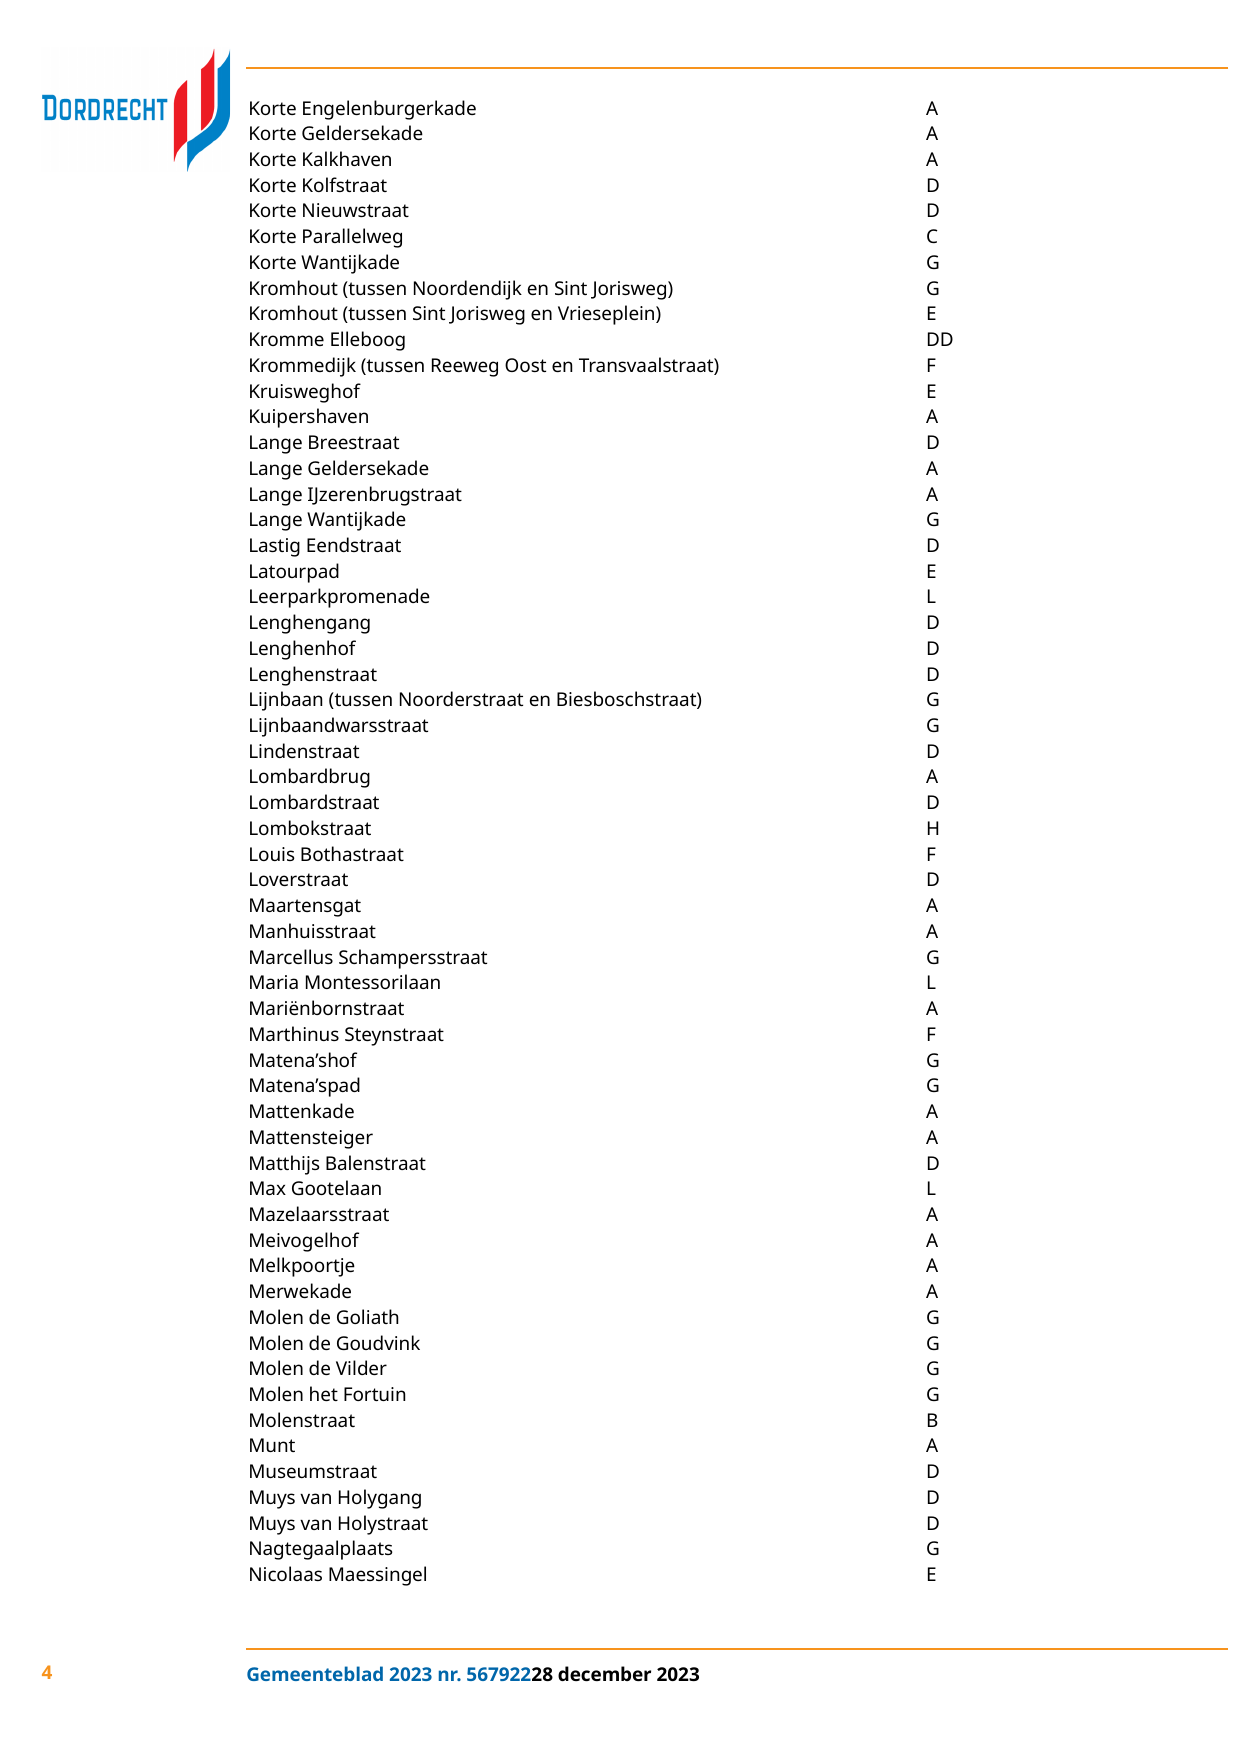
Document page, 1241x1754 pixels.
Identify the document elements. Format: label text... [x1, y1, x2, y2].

table_cell D [926, 429, 1152, 455]
table_cell G [926, 1330, 1152, 1356]
table_cell Lombokstraat [248, 815, 926, 841]
table_cell Max Gootelaan [248, 1175, 926, 1201]
table_cell Leerparkpromenade [248, 584, 926, 609]
table_cell Lombardbrug [248, 764, 926, 789]
table_cell E [926, 558, 1152, 584]
table_cell G [926, 506, 1152, 532]
table_cell D [926, 172, 1152, 198]
table_cell Korte Engelenburgerkade [248, 95, 926, 121]
table_cell G [926, 1356, 1152, 1381]
table_cell Kromhout (tussen Sint Jorisweg en Vrieseplein) [248, 301, 926, 326]
table_cell D [926, 790, 1152, 815]
table_cell Matena’shof [248, 1047, 926, 1072]
table_cell Nicolaas Maessingel [248, 1561, 926, 1587]
table_cell D [926, 1510, 1152, 1536]
table_cell Manhuisstraat [248, 918, 926, 944]
table_cell Mattensteiger [248, 1124, 926, 1150]
table_cell D [926, 738, 1152, 764]
table_cell Maartensgat [248, 893, 926, 918]
table_cell C [926, 224, 1152, 249]
table_cell Museumstraat [248, 1459, 926, 1484]
table_cell F [926, 1021, 1152, 1047]
table_cell Lastig Eendstraat [248, 532, 926, 558]
table_cell Lindenstraat [248, 738, 926, 764]
table_cell Munt [248, 1433, 926, 1458]
table_cell L [926, 584, 1152, 609]
table_cell Molenstraat [248, 1407, 926, 1433]
table_cell A [926, 764, 1152, 789]
table_cell A [926, 95, 1152, 121]
table_cell D [926, 532, 1152, 558]
table_cell Latourpad [248, 558, 926, 584]
table_cell D [926, 1484, 1152, 1510]
table_cell Molen het Fortuin [248, 1381, 926, 1407]
table_cell G [926, 1047, 1152, 1072]
table_cell Muys van Holygang [248, 1484, 926, 1510]
table_cell Lijnbaan (tussen Noorderstraat en Biesboschstraat) [248, 687, 926, 712]
table_cell E [926, 1561, 1152, 1587]
table_cell Kromme Elleboog [248, 326, 926, 352]
table_cell Molen de Goliath [248, 1304, 926, 1330]
table_cell Lijnbaandwarsstraat [248, 712, 926, 738]
table_cell A [926, 1253, 1152, 1278]
table_cell Marcellus Schampersstraat [248, 944, 926, 969]
table_cell A [926, 121, 1152, 146]
picture [41, 47, 231, 172]
table_cell Lombardstraat [248, 790, 926, 815]
table_cell Merwekade [248, 1278, 926, 1304]
table_cell Kuipershaven [248, 404, 926, 429]
table_cell Matena’spad [248, 1073, 926, 1098]
table_cell B [926, 1407, 1152, 1433]
table_cell D [926, 609, 1152, 635]
table_cell A [926, 481, 1152, 506]
table_cell A [926, 1278, 1152, 1304]
table_cell Molen de Vilder [248, 1356, 926, 1381]
table_cell H [926, 815, 1152, 841]
table_cell G [926, 712, 1152, 738]
table_cell G [926, 1536, 1152, 1561]
table_cell D [926, 1459, 1152, 1484]
table_cell Melkpoortje [248, 1253, 926, 1278]
table_cell G [926, 275, 1152, 301]
table_cell F [926, 352, 1152, 378]
table_cell G [926, 1381, 1152, 1407]
table_cell E [926, 301, 1152, 326]
table_cell L [926, 1175, 1152, 1201]
table_cell Nagtegaalplaats [248, 1536, 926, 1561]
table_cell Maria Montessorilaan [248, 970, 926, 995]
table_cell Krommedijk (tussen Reeweg Oost en Transvaalstraat) [248, 352, 926, 378]
table_cell A [926, 1201, 1152, 1227]
table_cell Korte Kolfstraat [248, 172, 926, 198]
table_cell Lange Geldersekade [248, 455, 926, 481]
table_cell Lenghenstraat [248, 661, 926, 687]
table_cell D [926, 1150, 1152, 1175]
table_cell Louis Bothastraat [248, 841, 926, 867]
table_cell E [926, 378, 1152, 403]
table_cell Mattenkade [248, 1098, 926, 1124]
table_cell Marthinus Steynstraat [248, 1021, 926, 1047]
table_cell A [926, 1227, 1152, 1253]
table_cell DD [926, 326, 1152, 352]
table_cell D [926, 867, 1152, 892]
table_cell G [926, 944, 1152, 969]
table_cell D [926, 635, 1152, 661]
table_cell D [926, 198, 1152, 223]
table_cell Matthijs Balenstraat [248, 1150, 926, 1175]
table_cell G [926, 687, 1152, 712]
table_cell A [926, 918, 1152, 944]
table_cell Muys van Holystraat [248, 1510, 926, 1536]
table_cell G [926, 1073, 1152, 1098]
table_cell Lange IJzerenbrugstraat [248, 481, 926, 506]
table_cell Korte Parallelweg [248, 224, 926, 249]
table_cell Lenghengang [248, 609, 926, 635]
table_cell A [926, 1098, 1152, 1124]
table_cell Mazelaarsstraat [248, 1201, 926, 1227]
table_cell Kromhout (tussen Noordendijk en Sint Jorisweg) [248, 275, 926, 301]
table_cell A [926, 995, 1152, 1021]
table_cell Mariënbornstraat [248, 995, 926, 1021]
table_cell A [926, 893, 1152, 918]
table_cell Korte Wantijkade [248, 249, 926, 275]
table_cell L [926, 970, 1152, 995]
table_cell Korte Geldersekade [248, 121, 926, 146]
table_cell Lenghenhof [248, 635, 926, 661]
table_cell G [926, 249, 1152, 275]
table_cell D [926, 661, 1152, 687]
table_cell Molen de Goudvink [248, 1330, 926, 1356]
table_cell A [926, 1433, 1152, 1458]
table_cell Kruisweghof [248, 378, 926, 403]
table_cell Lange Wantijkade [248, 506, 926, 532]
table_cell G [926, 1304, 1152, 1330]
table_cell Meivogelhof [248, 1227, 926, 1253]
table_cell Korte Nieuwstraat [248, 198, 926, 223]
table_cell A [926, 455, 1152, 481]
table_cell A [926, 1124, 1152, 1150]
table_cell Korte Kalkhaven [248, 146, 926, 172]
table_cell A [926, 404, 1152, 429]
table_cell Lange Breestraat [248, 429, 926, 455]
table_cell Loverstraat [248, 867, 926, 892]
table_cell A [926, 146, 1152, 172]
table_cell F [926, 841, 1152, 867]
